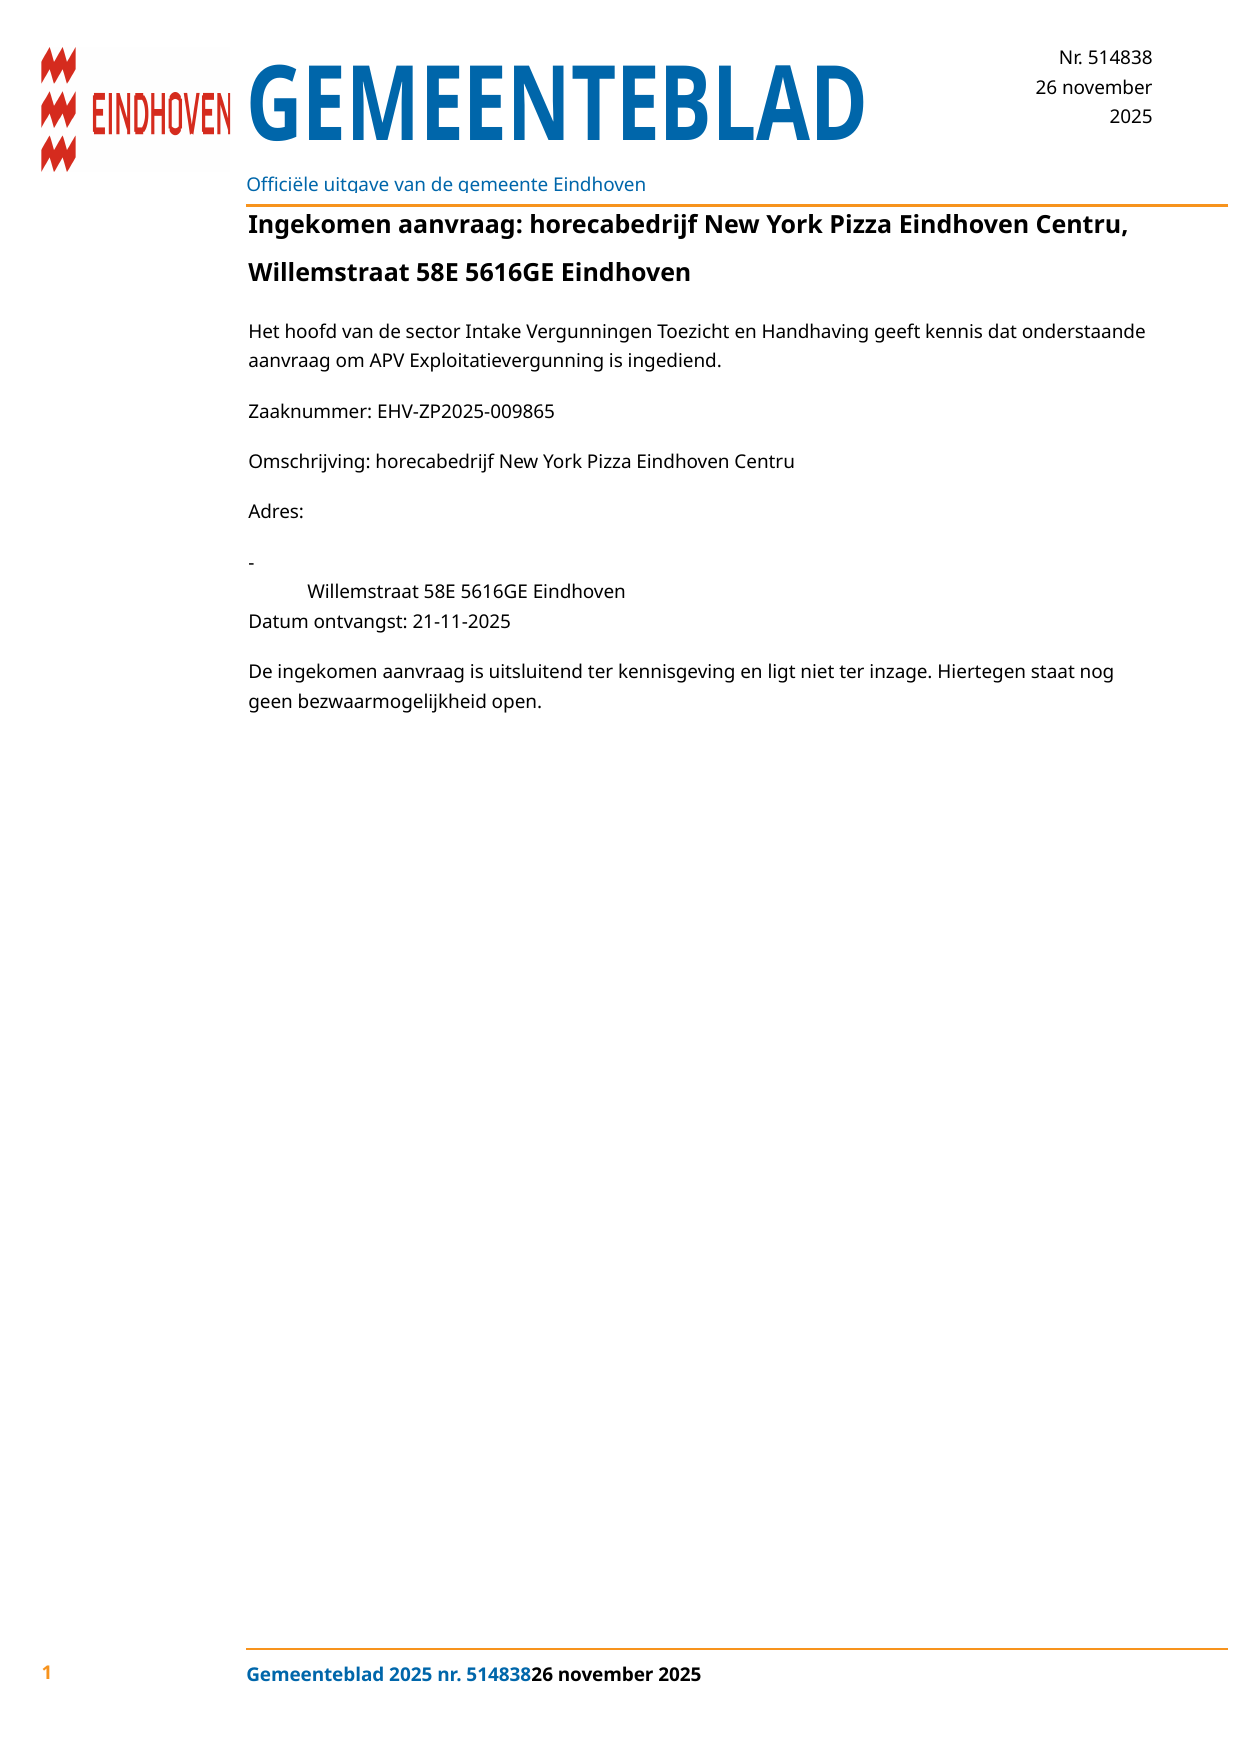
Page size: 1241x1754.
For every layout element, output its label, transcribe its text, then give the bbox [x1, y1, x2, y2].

text Datum ontvangst: 21-11-2025 [248, 608, 1152, 634]
text Adres: [248, 499, 1152, 524]
list Willemstraat 58E 5616GE Eindhoven [248, 579, 1152, 604]
text Het hoofd van de sector Intake Vergunningen Toezicht en Handhaving geeft kennis dat onderstaande aanvraag om APV Exploitatievergunning is ingediend. [248, 318, 1152, 373]
text Ingekomen aanvraag: horecabedrijf New York Pizza Eindhoven Centru, Willemstraat 58E 5616GE Eindhoven [248, 207, 1152, 288]
text Zaaknummer: EHV-ZP2025-009865 [248, 398, 1152, 424]
text Omschrijving: horecabedrijf New York Pizza Eindhoven Centru [248, 448, 1152, 474]
text De ingekomen aanvraag is uitsluitend ter kennisgeving en ligt niet ter inzage. Hiertegen staat nog geen bezwaarmogelijkheid open. [248, 659, 1152, 714]
picture [41, 47, 231, 172]
